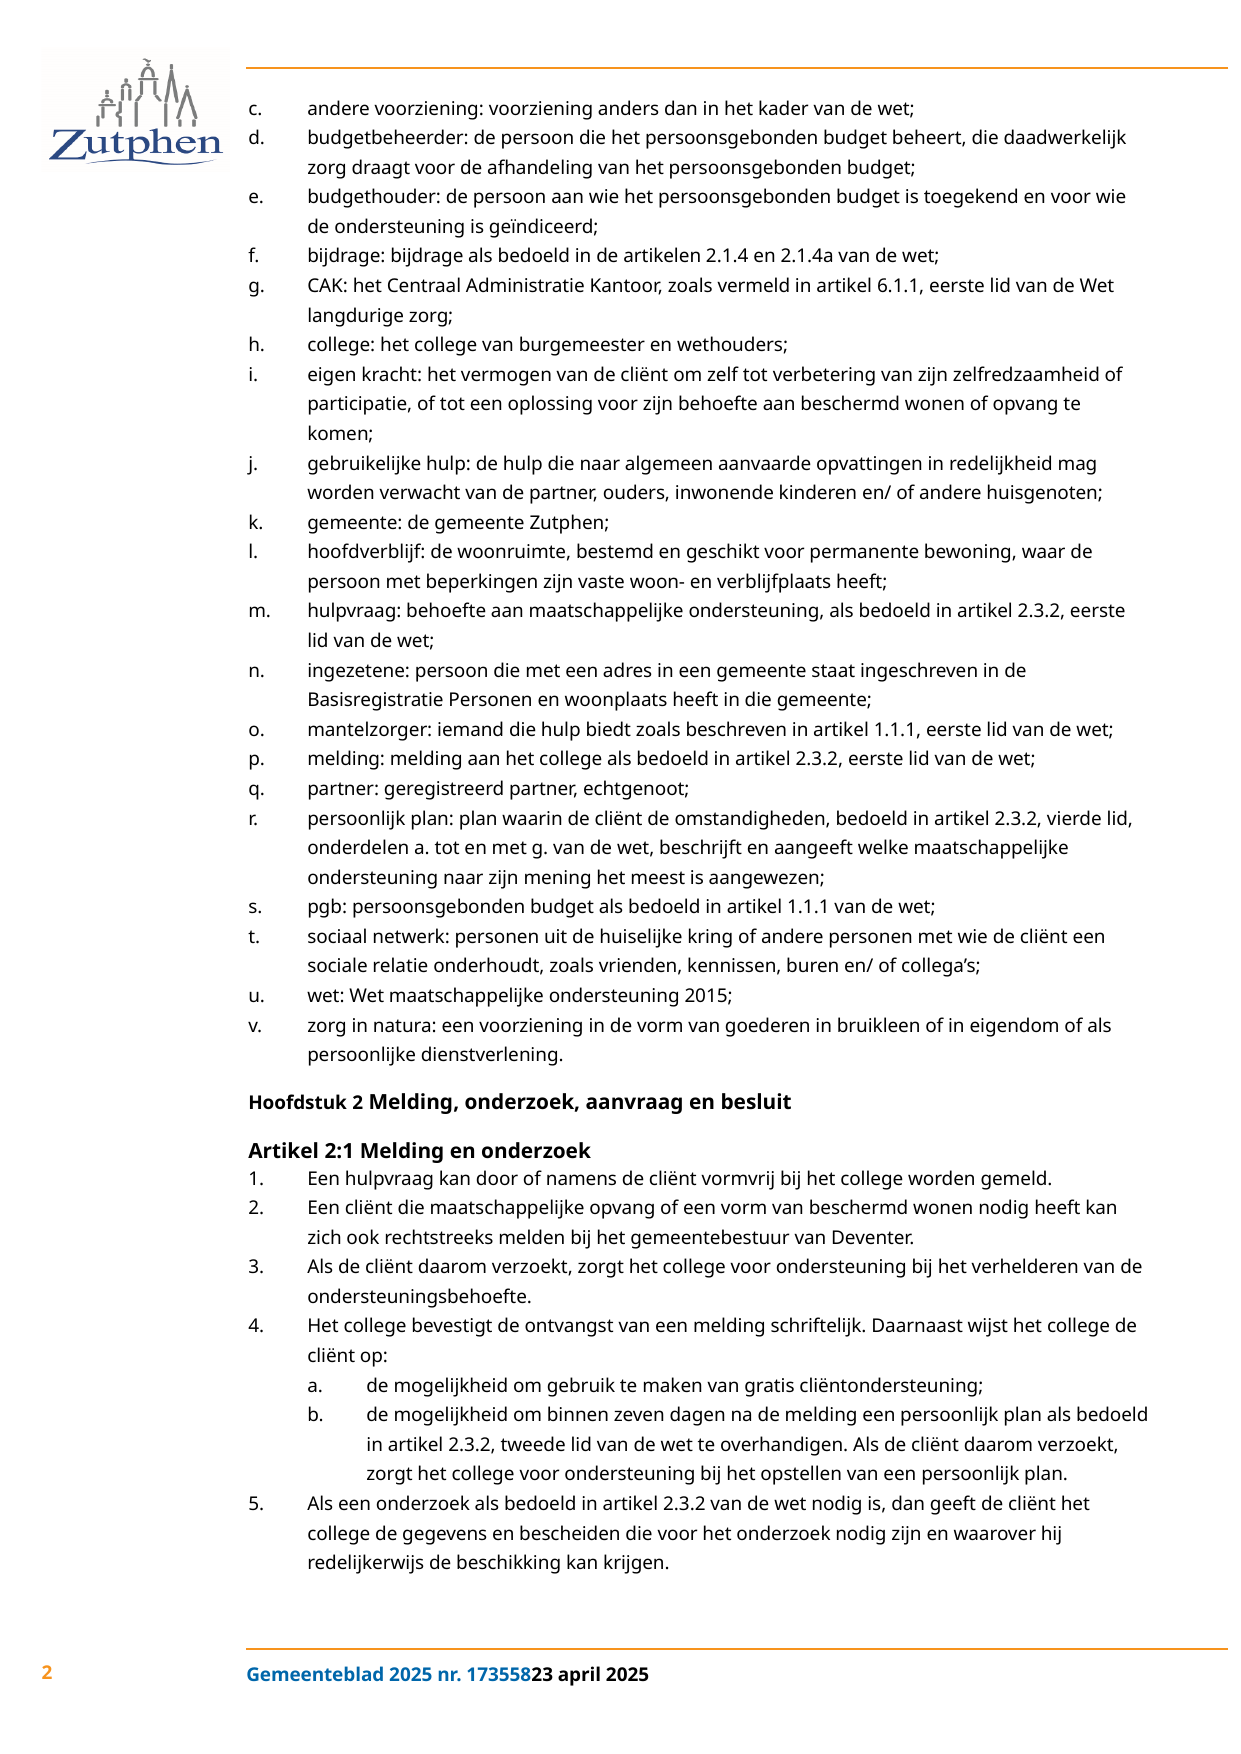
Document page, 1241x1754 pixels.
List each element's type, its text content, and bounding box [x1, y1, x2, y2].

text Artikel 2:1 Melding en onderzoek [248, 1136, 1152, 1165]
list pgb: persoonsgebonden budget als bedoeld in artikel 1.1.1 van de wet; [248, 893, 1152, 919]
list college: het college van burgemeester en wethouders; [248, 331, 1152, 357]
list Een hulpvraag kan door of namens de cliënt vormvrij bij het college worden gemeld. [248, 1165, 1152, 1191]
list gemeente: de gemeente Zutphen; [248, 509, 1152, 535]
text Hoofdstuk 2 Melding, onderzoek, aanvraag en besluit [248, 1087, 1152, 1116]
list Als een onderzoek als bedoeld in artikel 2.3.2 van de wet nodig is, dan geeft de cliënt het college de gegevens en bescheiden die voor het onderzoek nodig zijn en waarover hij redelijkerwijs de beschikking kan krijgen. [248, 1490, 1152, 1575]
list wet: Wet maatschappelijke ondersteuning 2015; [248, 982, 1152, 1008]
list zorg in natura: een voorziening in de vorm van goederen in bruikleen of in eigendom of als persoonlijke dienstverlening. [248, 1012, 1152, 1067]
list Als de cliënt daarom verzoekt, zorgt het college voor ondersteuning bij het verhelderen van de ondersteuningsbehoefte. [248, 1253, 1152, 1309]
list melding: melding aan het college als bedoeld in artikel 2.3.2, eerste lid van de wet; [248, 746, 1152, 771]
list Het college bevestigt de ontvangst van een melding schriftelijk. Daarnaast wijst het college de cliënt op: [248, 1313, 1152, 1368]
list hulpvraag: behoefte aan maatschappelijke ondersteuning, als bedoeld in artikel 2.3.2, eerste lid van de wet; [248, 598, 1152, 653]
list hoofdverblijf: de woonruimte, bestemd en geschikt voor permanente bewoning, waar de persoon met beperkingen zijn vaste woon- en verblijfplaats heeft; [248, 538, 1152, 594]
list budgetbeheerder: de persoon die het persoonsgebonden budget beheert, die daadwerkelijk zorg draagt voor de afhandeling van het persoonsgebonden budget; [248, 124, 1152, 180]
list ingezetene: persoon die met een adres in een gemeente staat ingeschreven in de Basisregistratie Personen en woonplaats heeft in die gemeente; [248, 657, 1152, 712]
picture [41, 47, 231, 172]
list CAK: het Centraal Administratie Kantoor, zoals vermeld in artikel 6.1.1, eerste lid van de Wet langdurige zorg; [248, 272, 1152, 328]
list Een cliënt die maatschappelijke opvang of een vorm van beschermd wonen nodig heeft kan zich ook rechtstreeks melden bij het gemeentebestuur van Deventer. [248, 1194, 1152, 1250]
list partner: geregistreerd partner, echtgenoot; [248, 775, 1152, 801]
list andere voorziening: voorziening anders dan in het kader van de wet; [248, 95, 1152, 121]
list budgethouder: de persoon aan wie het persoonsgebonden budget is toegekend en voor wie de ondersteuning is geïndiceerd; [248, 183, 1152, 239]
list gebruikelijke hulp: de hulp die naar algemeen aanvaarde opvattingen in redelijkheid mag worden verwacht van de partner, ouders, inwonende kinderen en/ of andere huisgenoten; [248, 450, 1152, 505]
list de mogelijkheid om gebruik te maken van gratis cliëntondersteuning; [307, 1372, 1152, 1398]
list bijdrage: bijdrage als bedoeld in de artikelen 2.1.4 en 2.1.4a van de wet; [248, 243, 1152, 268]
list eigen kracht: het vermogen van de cliënt om zelf tot verbetering van zijn zelfredzaamheid of participatie, of tot een oplossing voor zijn behoefte aan beschermd wonen of opvang te komen; [248, 361, 1152, 446]
list mantelzorger: iemand die hulp biedt zoals beschreven in artikel 1.1.1, eerste lid van de wet; [248, 716, 1152, 742]
list persoonlijk plan: plan waarin de cliënt de omstandigheden, bedoeld in artikel 2.3.2, vierde lid, onderdelen a. tot en met g. van de wet, beschrijft en aangeeft welke maatschappelijke ondersteuning naar zijn mening het meest is aangewezen; [248, 805, 1152, 890]
list sociaal netwerk: personen uit de huiselijke kring of andere personen met wie de cliënt een sociale relatie onderhoudt, zoals vrienden, kennissen, buren en/ of collega’s; [248, 923, 1152, 978]
list de mogelijkheid om binnen zeven dagen na de melding een persoonlijk plan als bedoeld in artikel 2.3.2, tweede lid van de wet te overhandigen. Als de cliënt daarom verzoekt, zorgt het college voor ondersteuning bij het opstellen van een persoonlijk plan. [307, 1401, 1152, 1486]
